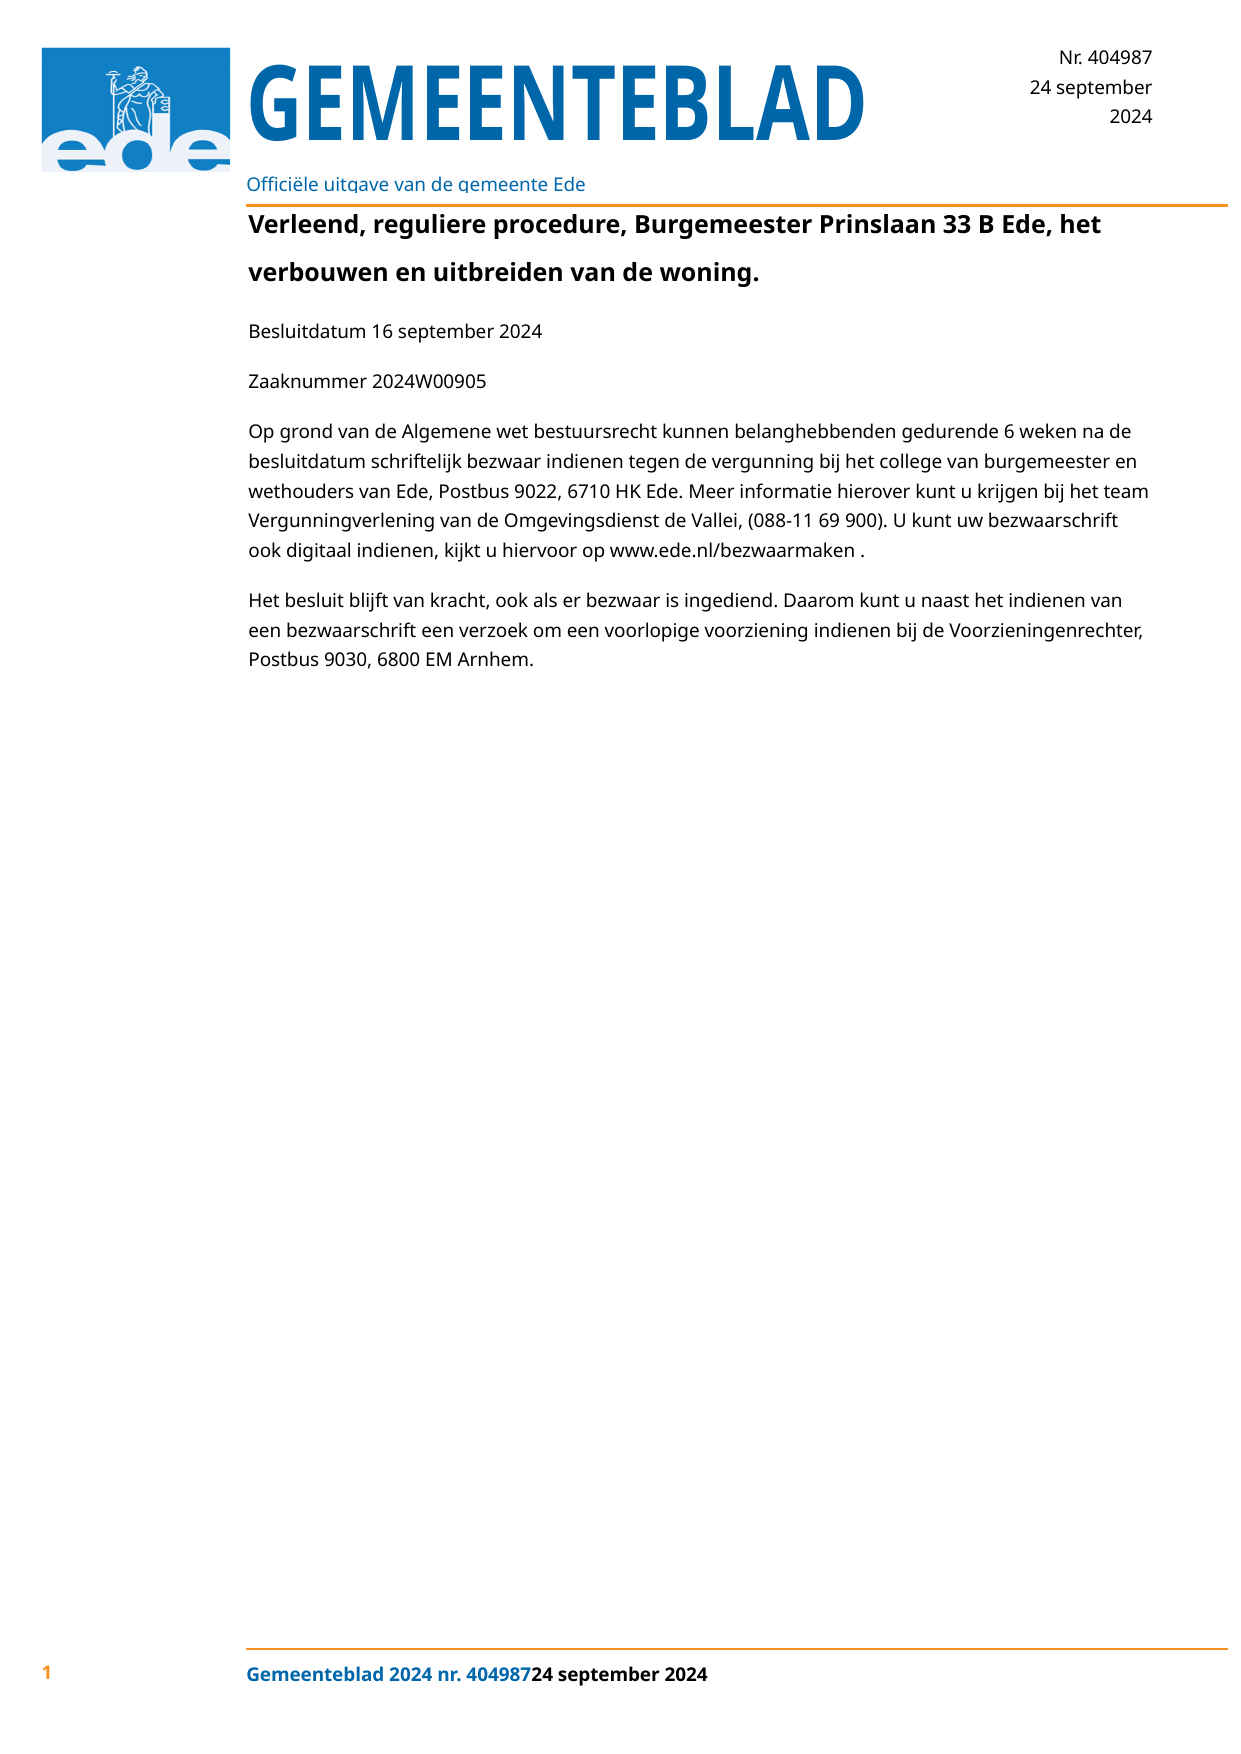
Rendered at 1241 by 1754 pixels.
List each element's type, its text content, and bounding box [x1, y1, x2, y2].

text Op grond van de Algemene wet bestuursrecht kunnen belanghebbenden gedurende 6 weken na de besluitdatum schriftelijk bezwaar indienen tegen de vergunning bij het college van burgemeester en wethouders van Ede, Postbus 9022, 6710 HK Ede. Meer informatie hierover kunt u krijgen bij het team Vergunningverlening van de Omgevingsdienst de Vallei, (088-11 69 900). U kunt uw bezwaarschrift ook digitaal indienen, kijkt u hiervoor op www.ede.nl/bezwaarmaken . [248, 419, 1152, 563]
text Besluitdatum 16 september 2024 [248, 318, 1152, 344]
text Zaaknummer 2024W00905 [248, 368, 1152, 394]
text Het besluit blijft van kracht, ook als er bezwaar is ingediend. Daarom kunt u naast het indienen van een bezwaarschrift een verzoek om een voorlopige voorziening indienen bij de Voorzieningenrechter, Postbus 9030, 6800 EM Arnhem. [248, 587, 1152, 672]
picture [41, 47, 231, 172]
text Verleend, reguliere procedure, Burgemeester Prinslaan 33 B Ede, het verbouwen en uitbreiden van de woning. [248, 207, 1152, 288]
